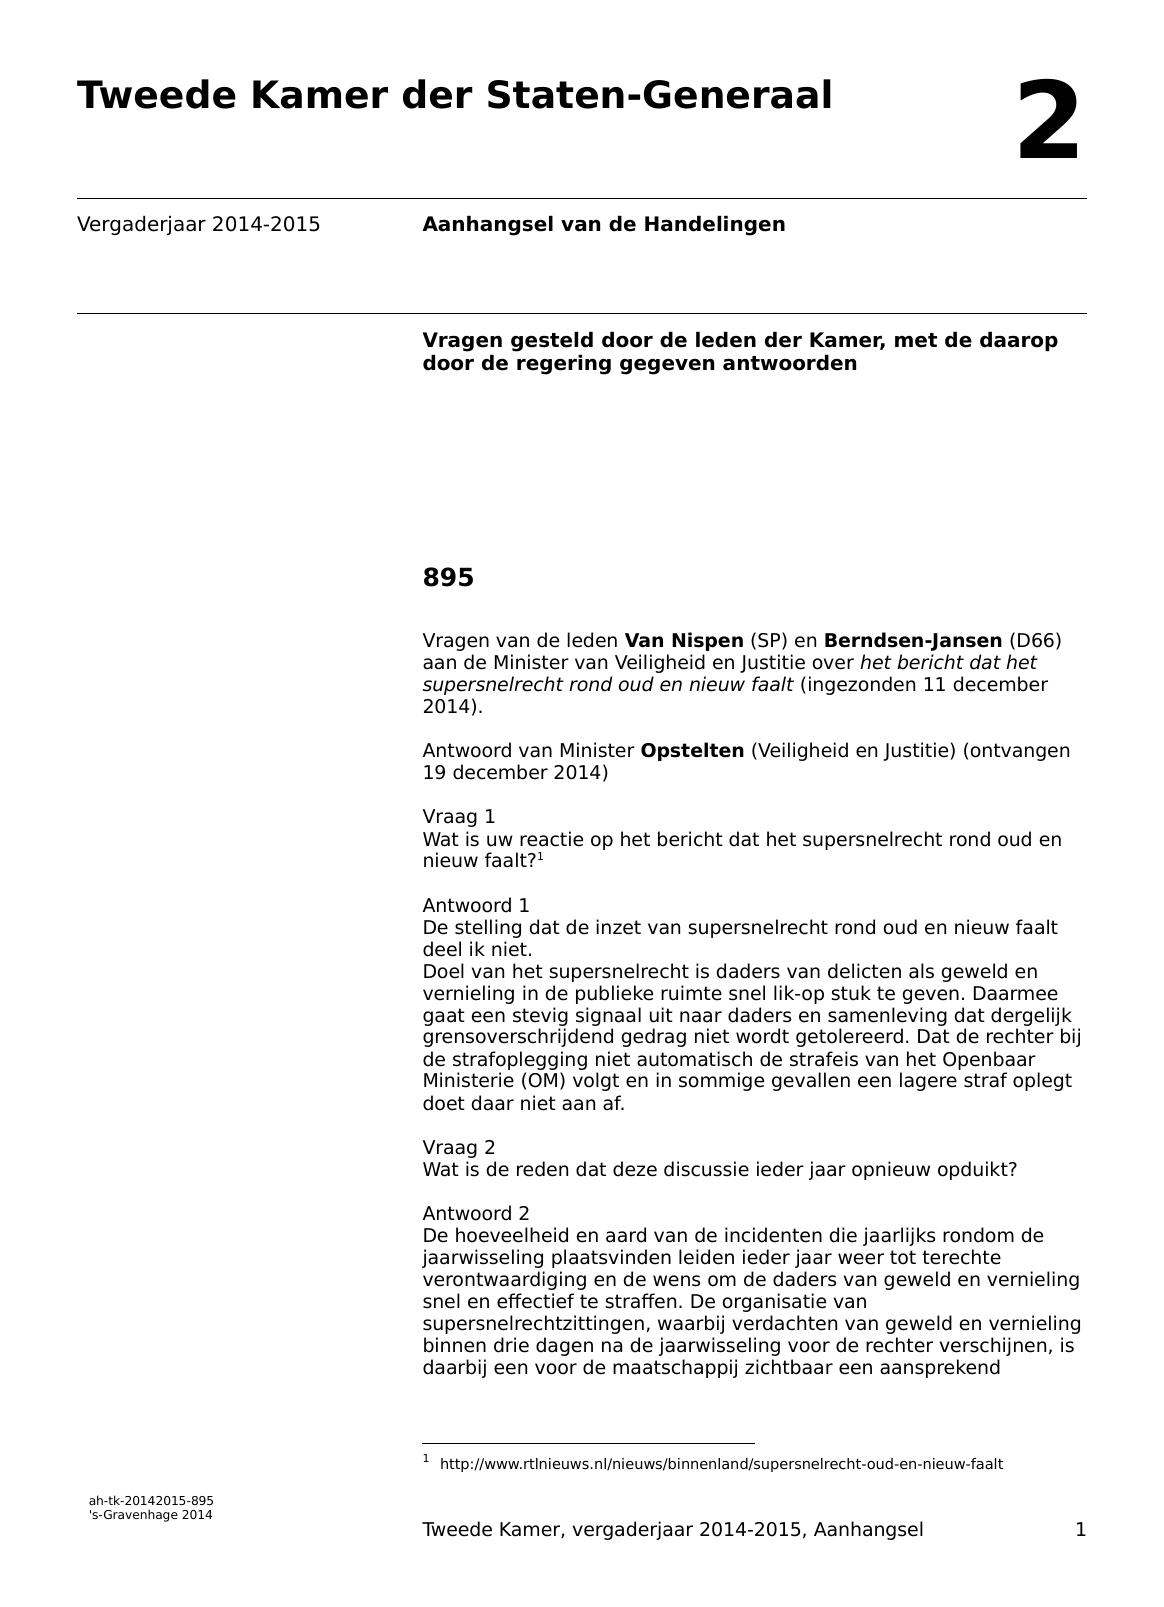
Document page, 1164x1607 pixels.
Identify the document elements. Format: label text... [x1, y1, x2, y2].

table_cell Vragen gesteld door de leden der Kamer, met de daarop door de regering gegeven antwoorden [422, 314, 1087, 375]
text Vragen van de leden Van Nispen (SP) en Berndsen-Jansen (D66) aan de Minister van Veiligheid en Justitie over het bericht dat het supersnelrecht rond oud en nieuw faalt (ingezonden 11 december 2014). [422, 630, 1087, 718]
table_cell Aanhangsel van de Handelingen [422, 199, 1087, 313]
text Doel van het supersnelrecht is daders van delicten als geweld en vernieling in de publieke ruimte snel lik-op stuk te geven. Daarmee gaat een stevig signaal uit naar daders en samenleving dat dergelijk grensoverschrijdend gedrag niet wordt getolereerd. Dat de rechter bij de strafoplegging niet automatisch de strafeis van het Openbaar Ministerie (OM) volgt en in sommige gevallen een lagere straf oplegt doet daar niet aan af. [422, 961, 1087, 1114]
text Wat is de reden dat deze discussie ieder jaar opnieuw opduikt? [422, 1158, 1087, 1181]
text Vraag 2 [422, 1137, 1087, 1158]
table_cell [77, 314, 422, 375]
text 's-Gravenhage 2014 [88, 1508, 323, 1522]
text 895 [422, 563, 1087, 592]
text De stelling dat de inzet van supersnelrecht rond oud en nieuw faalt deel ik niet. [422, 917, 1087, 961]
text http://www.rtlnieuws.nl/nieuws/binnenland/supersnelrecht-oud-en-nieuw-faalt [422, 1452, 1087, 1474]
text Antwoord van Minister Opstelten (Veiligheid en Justitie) (ontvangen 19 december 2014) [422, 740, 1087, 784]
text Vraag 1 [422, 806, 1087, 828]
text Wat is uw reactie op het bericht dat het supersnelrecht rond oud en nieuw faalt? [422, 828, 1087, 872]
table_cell Vergaderjaar 2014-2015 [77, 199, 422, 313]
table_header Tweede Kamer der Staten-Generaal [77, 59, 886, 198]
text Antwoord 1 [422, 894, 1087, 917]
text Antwoord 2 [422, 1203, 1087, 1225]
text De hoeveelheid en aard van de incidenten die jaarlijks rondom de jaarwisseling plaatsvinden leiden ieder jaar weer tot terechte verontwaardiging en de wens om de daders van geweld en vernieling snel en effectief te straffen. De organisatie van supersnelrechtzittingen, waarbij verdachten van geweld en vernieling binnen drie dagen na de jaarwisseling voor de rechter verschijnen, is daarbij een voor de maatschappij zichtbaar een aansprekend [422, 1225, 1087, 1378]
text ah-tk-20142015-895 [88, 1494, 323, 1508]
table_header 2 [886, 59, 1087, 198]
